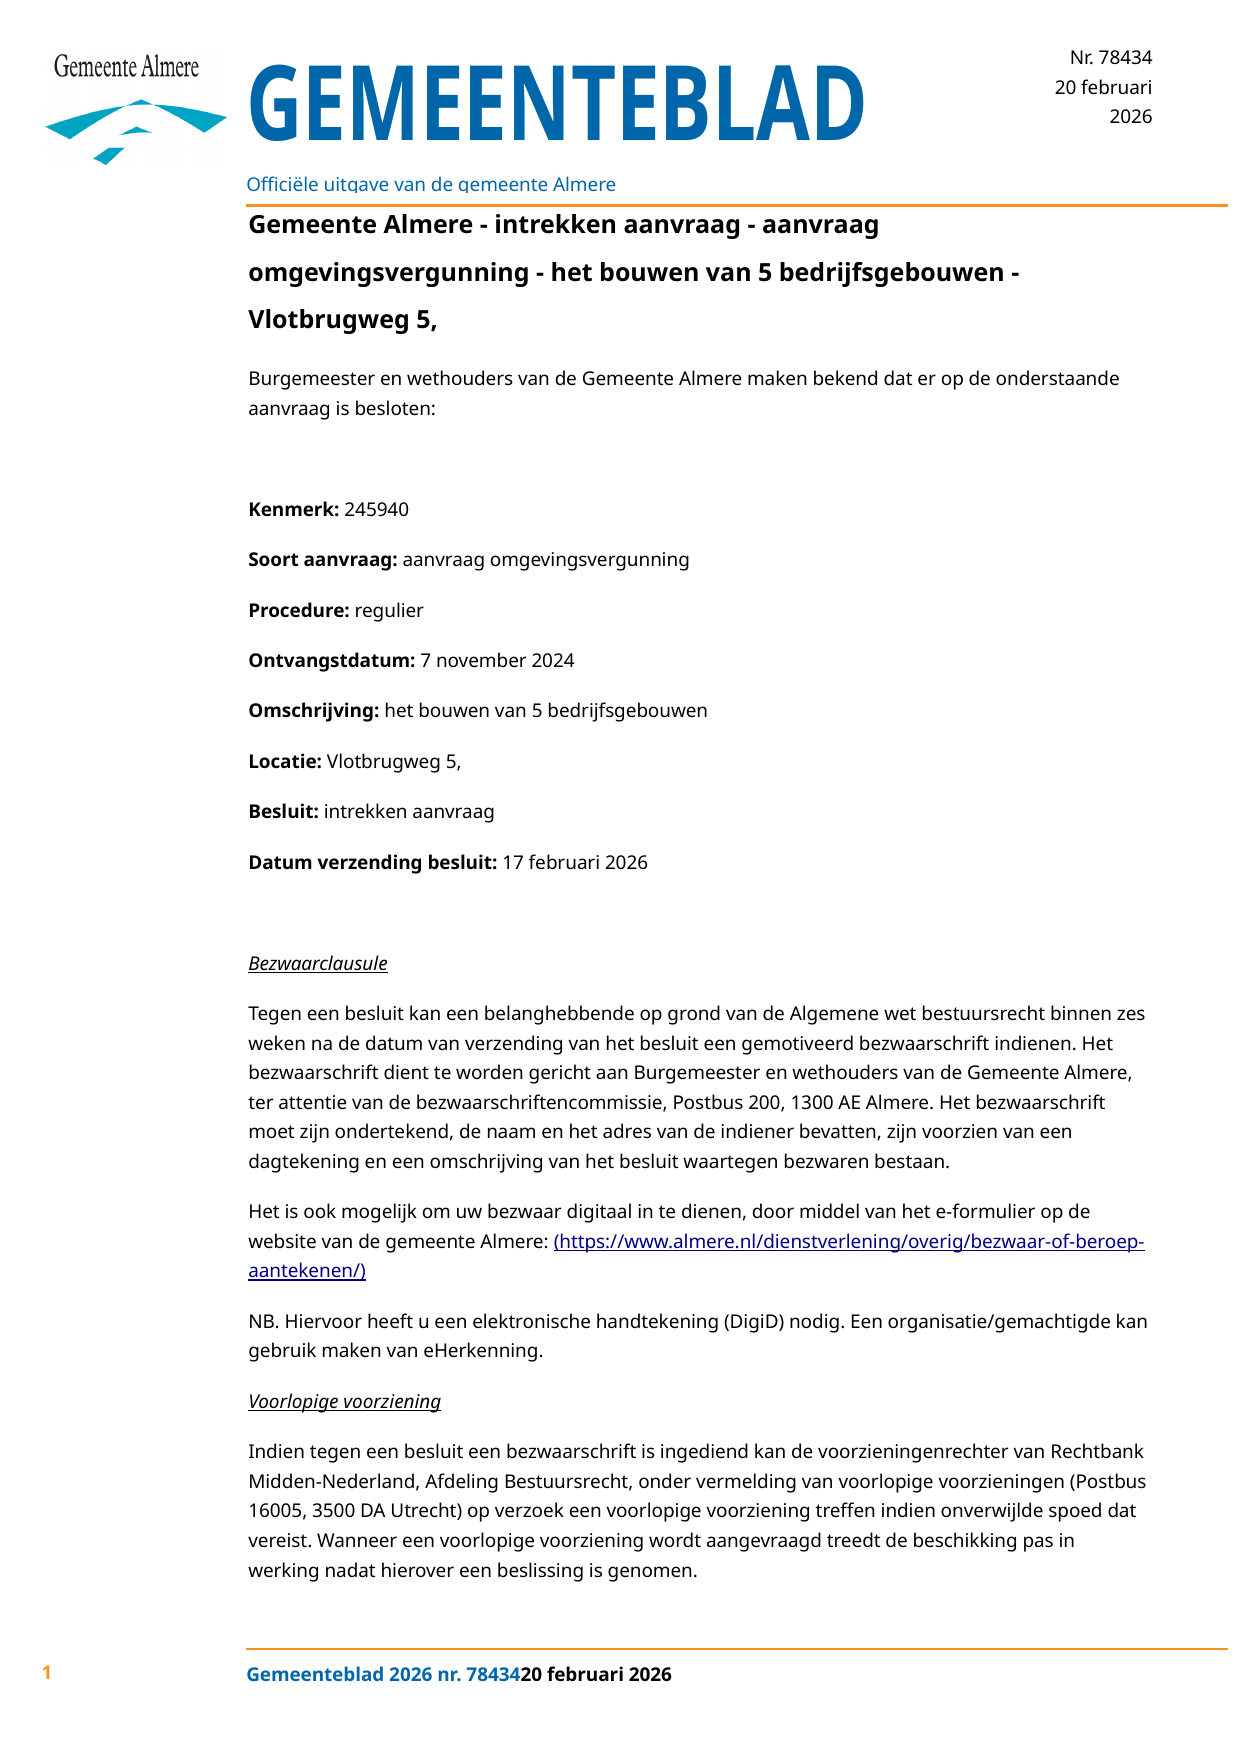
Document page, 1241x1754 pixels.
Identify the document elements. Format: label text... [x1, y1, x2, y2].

text Bezwaarclausule [248, 950, 1152, 975]
text Besluit: intrekken aanvraag [248, 798, 1152, 824]
text Procedure: regulier [248, 597, 1152, 622]
text Burgemeester en wethouders van de Gemeente Almere maken bekend dat er op de onderstaande aanvraag is besloten: [248, 366, 1152, 421]
text Kenmerk: 245940 [248, 496, 1152, 522]
text Datum verzending besluit: 17 februari 2026 [248, 849, 1152, 874]
text Omschrijving: het bouwen van 5 bedrijfsgebouwen [248, 698, 1152, 723]
text Indien tegen een besluit een bezwaarschrift is ingediend kan de voorzieningenrechter van Rechtbank Midden-Nederland, Afdeling Bestuursrecht, onder vermelding van voorlopige voorzieningen (Postbus 16005, 3500 DA Utrecht) op verzoek een voorlopige voorziening treffen indien onverwijlde spoed dat vereist. Wanneer een voorlopige voorziening wordt aangevraagd treedt de beschikking pas in werking nadat hierover een beslissing is genomen. [248, 1438, 1152, 1582]
text Tegen een besluit kan een belanghebbende op grond van de Algemene wet bestuursrecht binnen zes weken na de datum van verzending van het besluit een gemotiveerd bezwaarschrift indienen. Het bezwaarschrift dient te worden gericht aan Burgemeester en wethouders van de Gemeente Almere, ter attentie van de bezwaarschriftencommissie, Postbus 200, 1300 AE Almere. Het bezwaarschrift moet zijn ondertekend, de naam en het adres van de indiener bevatten, zijn voorzien van een dagtekening en een omschrijving van het besluit waartegen bezwaren bestaan. [248, 1000, 1152, 1174]
text Locatie: Vlotbrugweg 5, [248, 748, 1152, 774]
text Ontvangstdatum: 7 november 2024 [248, 647, 1152, 673]
text Soort aanvraag: aanvraag omgevingsvergunning [248, 546, 1152, 572]
text Voorlopige voorziening [248, 1388, 1152, 1414]
picture [41, 47, 231, 172]
text Het is ook mogelijk om uw bezwaar digitaal in te dienen, door middel van het e-formulier op de website van de gemeente Almere: (https://www.almere.nl/dienstverlening/overig/bezwaar-of-beroep-aantekenen/) [248, 1198, 1152, 1283]
text NB. Hiervoor heeft u een elektronische handtekening (DigiD) nodig. Een organisatie/gemachtigde kan gebruik maken van eHerkenning. [248, 1308, 1152, 1363]
text Gemeente Almere - intrekken aanvraag - aanvraag omgevingsvergunning - het bouwen van 5 bedrijfsgebouwen - Vlotbrugweg 5, [248, 207, 1152, 336]
